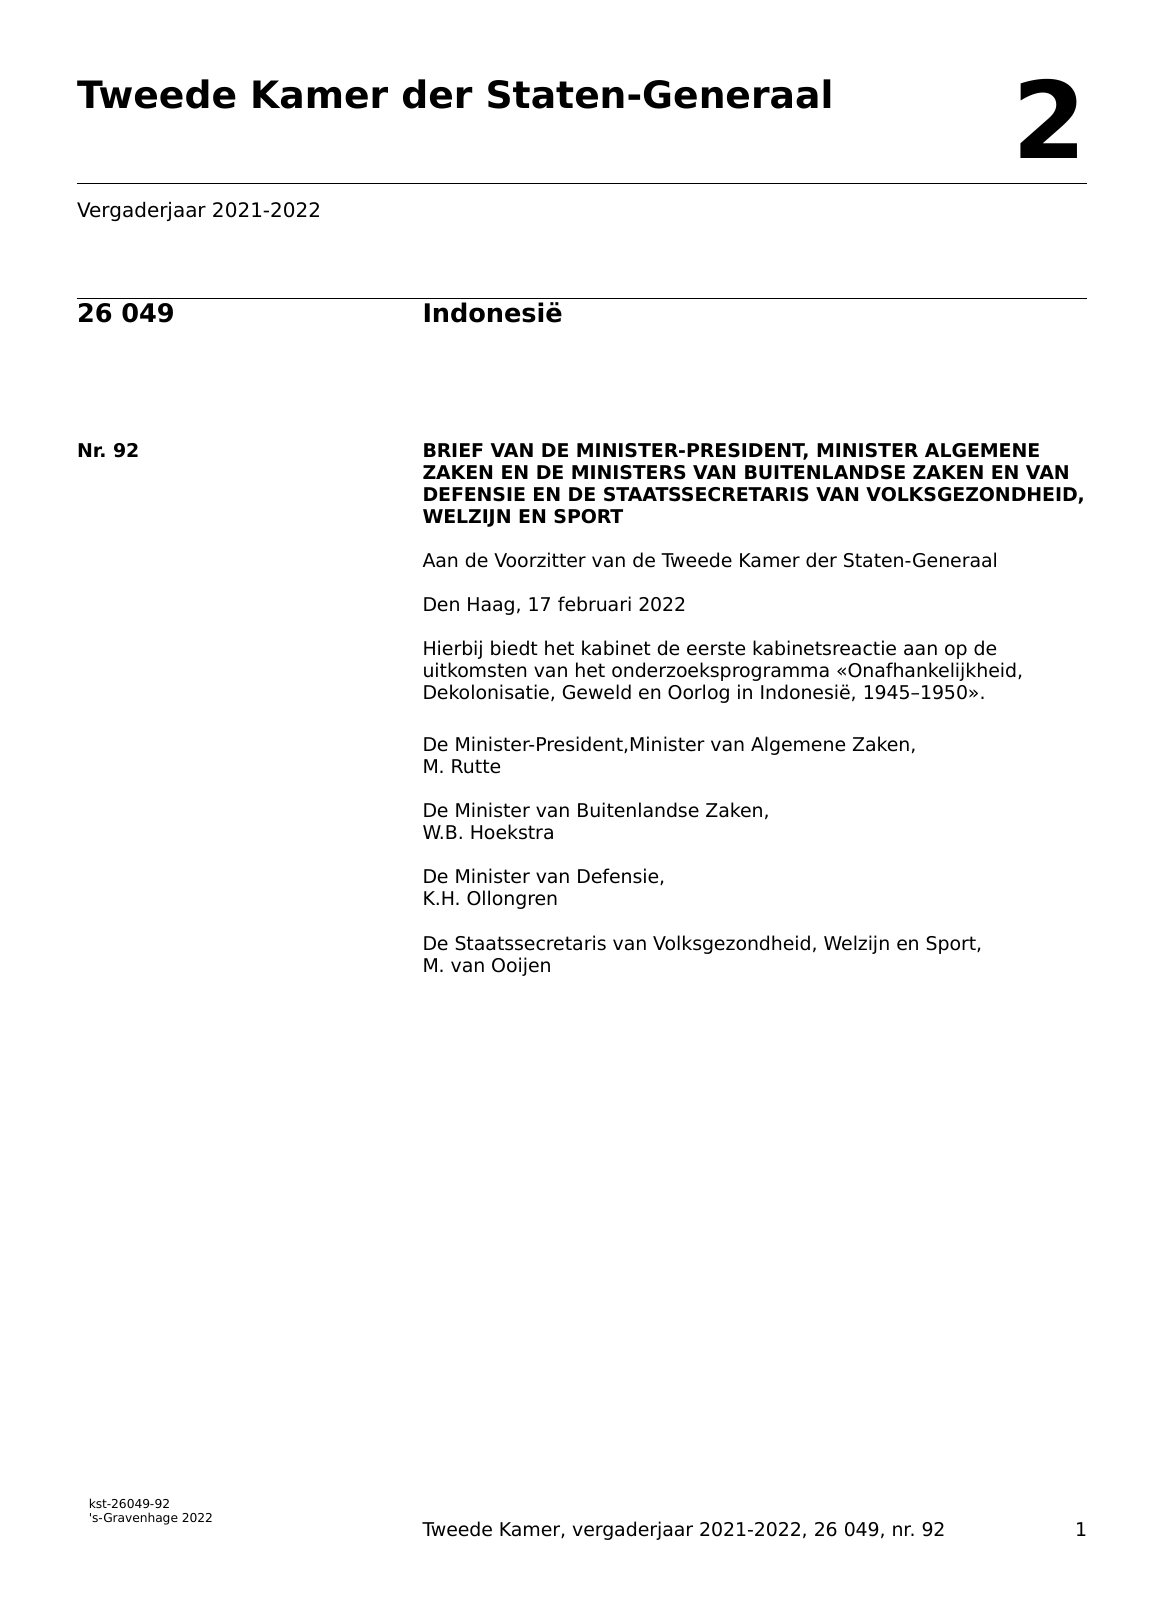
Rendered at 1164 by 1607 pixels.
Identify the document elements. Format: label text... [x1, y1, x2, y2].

text De Minister-President,Minister van Algemene Zaken, M. Rutte [422, 734, 1087, 778]
table_cell Vergaderjaar 2021-2022 [77, 184, 1087, 298]
text De Minister van Buitenlandse Zaken, W.B. Hoekstra [422, 800, 1087, 844]
subtitle 26 049 Indonesië [77, 299, 1087, 329]
text De Staatssecretaris van Volksgezondheid, Welzijn en Sport, M. van Ooijen [422, 932, 1087, 976]
text 's-Gravenhage 2022 [88, 1511, 323, 1525]
text Den Haag, 17 februari 2022 [422, 594, 1087, 616]
text Aan de Voorzitter van de Tweede Kamer der Staten-Generaal [422, 550, 1087, 572]
subtitle Nr. 92 BRIEF VAN DE MINISTER-PRESIDENT, MINISTER ALGEMENE ZAKEN EN DE MINISTERS VAN BUITENLANDSE ZAKEN EN VAN DEFENSIE EN DE STAATSSECRETARIS VAN VOLKSGEZONDHEID, WELZIJN EN SPORT [77, 440, 1087, 528]
text kst-26049-92 [88, 1497, 323, 1511]
table_header 2 [886, 59, 1087, 183]
text De Minister van Defensie, K.H. Ollongren [422, 866, 1087, 910]
text Hierbij biedt het kabinet de eerste kabinetsreactie aan op de uitkomsten van het onderzoeksprogramma «Onafhankelijkheid, Dekolonisatie, Geweld en Oorlog in Indonesië, 1945–1950». [422, 638, 1087, 704]
table_header Tweede Kamer der Staten-Generaal [77, 59, 886, 183]
